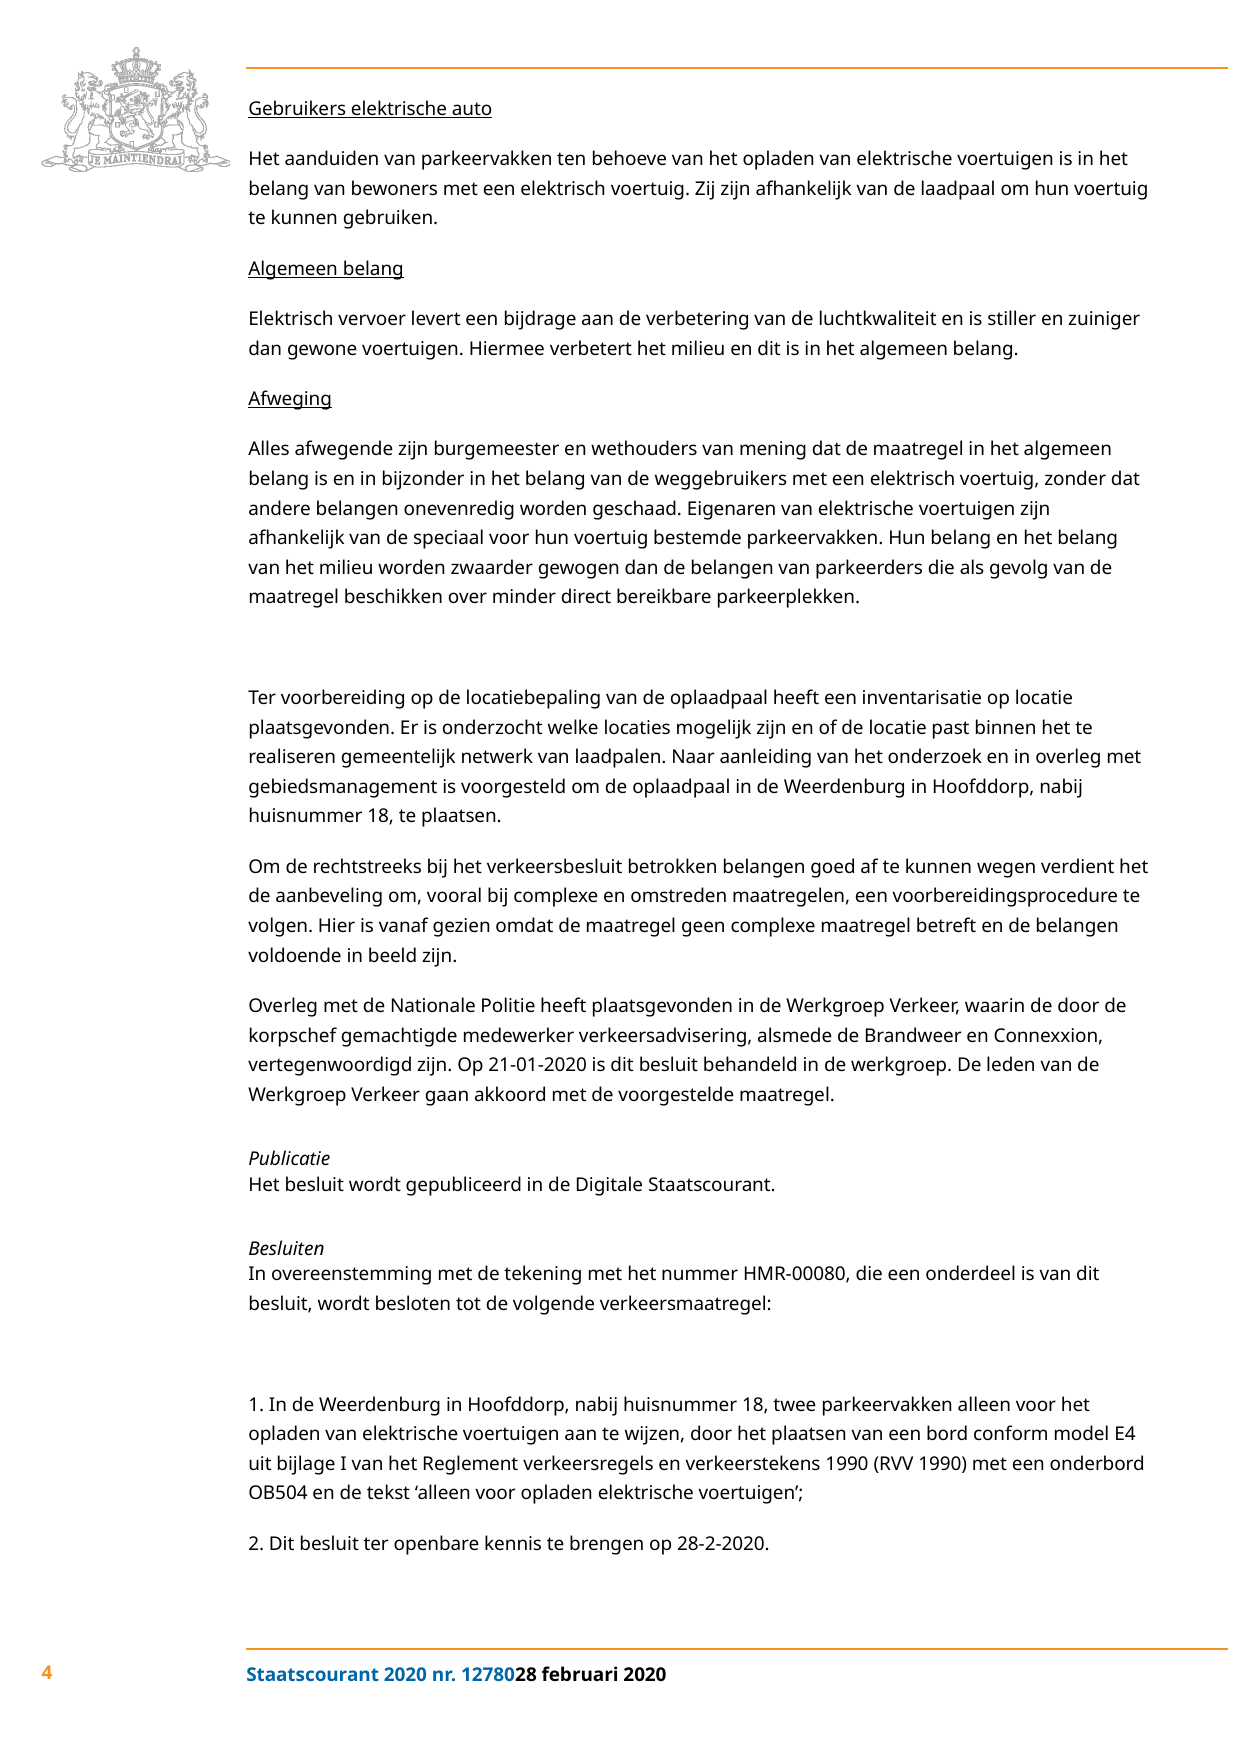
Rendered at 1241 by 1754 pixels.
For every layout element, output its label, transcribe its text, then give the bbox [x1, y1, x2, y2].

text Afweging [248, 385, 1152, 411]
picture [41, 47, 231, 172]
text Algemeen belang [248, 255, 1152, 281]
text 1. In de Weerdenburg in Hoofddorp, nabij huisnummer 18, twee parkeervakken alleen voor het opladen van elektrische voertuigen aan te wijzen, door het plaatsen van een bord conform model E4 uit bijlage I van het Reglement verkeersregels en verkeerstekens 1990 (RVV 1990) met een onderbord OB504 en de tekst ‘alleen voor opladen elektrische voertuigen’; [248, 1391, 1152, 1505]
text Het besluit wordt gepubliceerd in de Digitale Staatscourant. [248, 1171, 1152, 1196]
text Overleg met de Nationale Politie heeft plaatsgevonden in de Werkgroep Verkeer, waarin de door de korpschef gemachtigde medewerker verkeersadvisering, alsmede de Brandweer en Connexxion, vertegenwoordigd zijn. Op 21-01-2020 is dit besluit behandeld in de werkgroep. De leden van de Werkgroep Verkeer gaan akkoord met de voorgestelde maatregel. [248, 992, 1152, 1107]
text Ter voorbereiding op de locatiebepaling van de oplaadpaal heeft een inventarisatie op locatie plaatsgevonden. Er is onderzocht welke locaties mogelijk zijn en of de locatie past binnen het te realiseren gemeentelijk netwerk van laadpalen. Naar aanleiding van het onderzoek en in overleg met gebiedsmanagement is voorgesteld om de oplaadpaal in de Weerdenburg in Hoofddorp, nabij huisnummer 18, te plaatsen. [248, 684, 1152, 828]
text Alles afwegende zijn burgemeester en wethouders van mening dat de maatregel in het algemeen belang is en in bijzonder in het belang van de weggebruikers met een elektrisch voertuig, zonder dat andere belangen onevenredig worden geschaad. Eigenaren van elektrische voertuigen zijn afhankelijk van de speciaal voor hun voertuig bestemde parkeervakken. Hun belang en het belang van het milieu worden zwaarder gewogen dan de belangen van parkeerders die als gevolg van de maatregel beschikken over minder direct bereikbare parkeerplekken. [248, 436, 1152, 609]
text Om de rechtstreeks bij het verkeersbesluit betrokken belangen goed af te kunnen wegen verdient het de aanbeveling om, vooral bij complexe en omstreden maatregelen, een voorbereidingsprocedure te volgen. Hier is vanaf gezien omdat de maatregel geen complexe maatregel betreft en de belangen voldoende in beeld zijn. [248, 853, 1152, 968]
text Besluiten [248, 1235, 1152, 1260]
text Publicatie [248, 1145, 1152, 1171]
text Gebruikers elektrische auto [248, 95, 1152, 121]
text Elektrisch vervoer levert een bijdrage aan de verbetering van de luchtkwaliteit en is stiller en zuiniger dan gewone voertuigen. Hiermee verbetert het milieu en dit is in het algemeen belang. [248, 305, 1152, 361]
text Het aanduiden van parkeervakken ten behoeve van het opladen van elektrische voertuigen is in het belang van bewoners met een elektrisch voertuig. Zij zijn afhankelijk van de laadpaal om hun voertuig te kunnen gebruiken. [248, 145, 1152, 230]
text In overeenstemming met de tekening met het nummer HMR-00080, die een onderdeel is van dit besluit, wordt besloten tot de volgende verkeersmaatregel: [248, 1260, 1152, 1316]
text 2. Dit besluit ter openbare kennis te brengen op 28-2-2020. [248, 1530, 1152, 1556]
